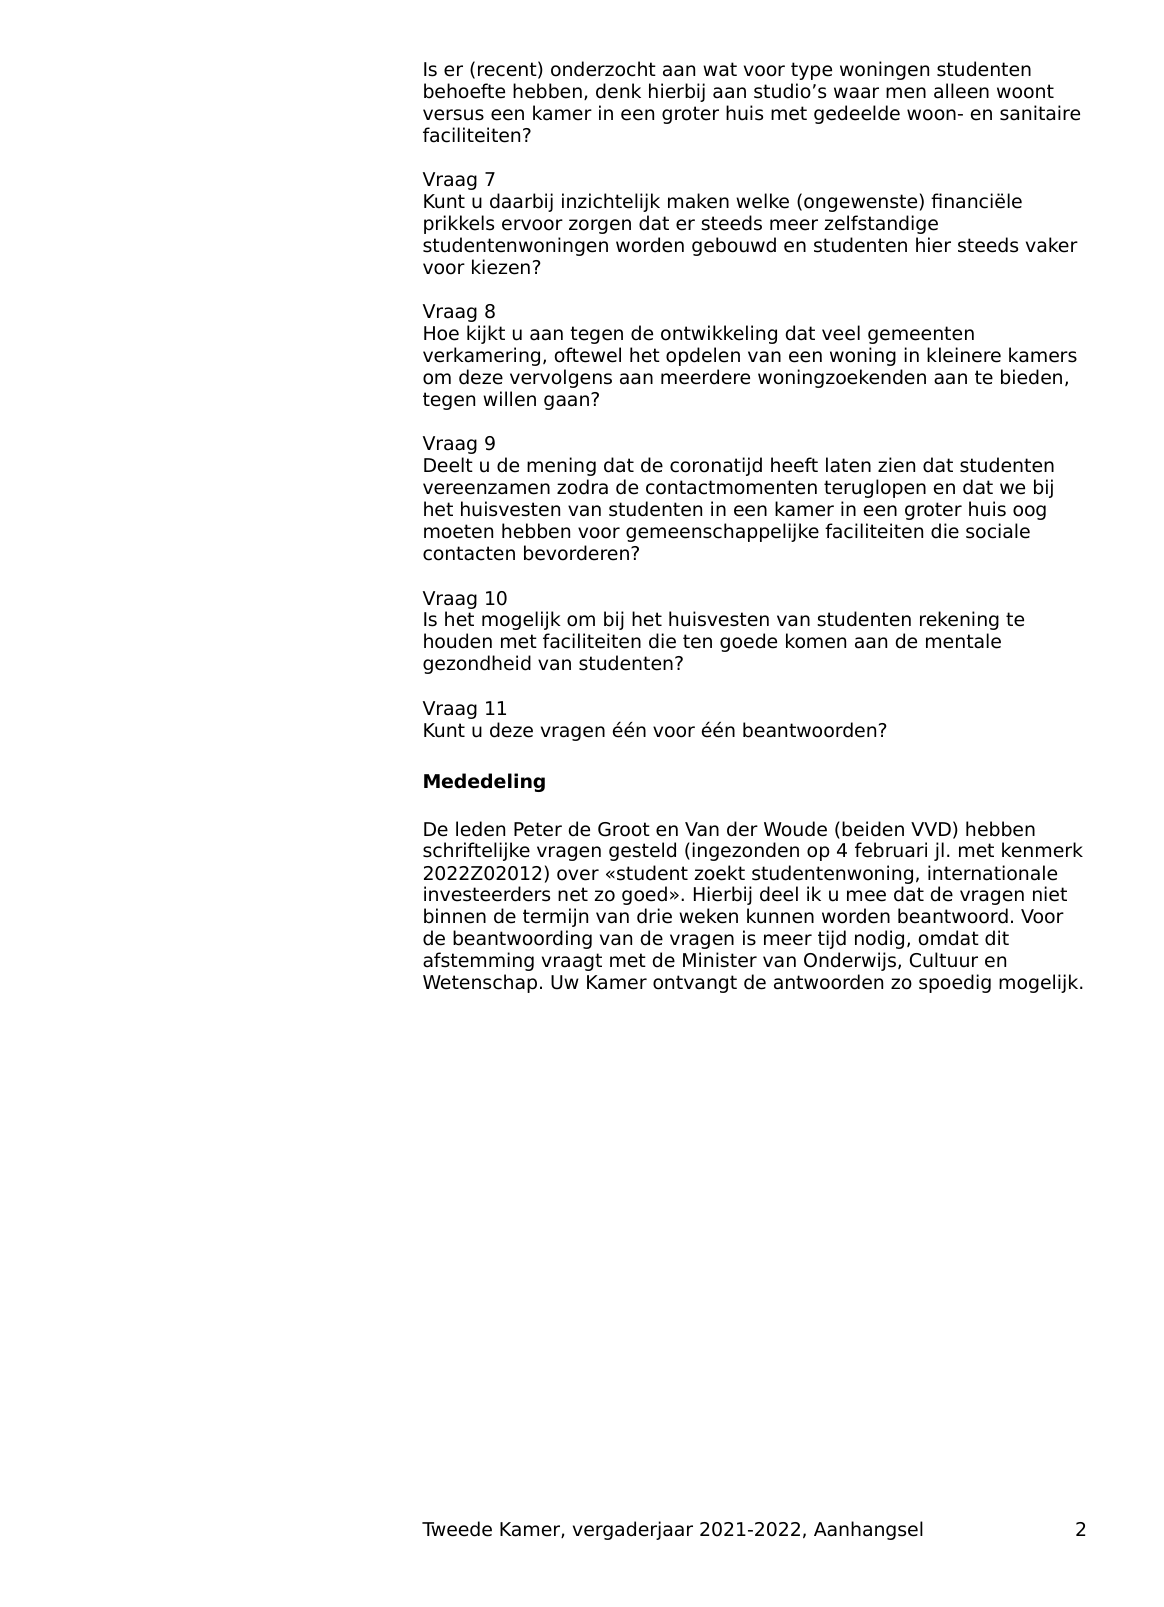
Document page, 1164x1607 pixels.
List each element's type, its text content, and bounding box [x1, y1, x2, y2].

text Vraag 7 [422, 169, 1087, 191]
text Vraag 8 [422, 301, 1087, 323]
text Vraag 10 [422, 587, 1087, 609]
text Deelt u de mening dat de coronatijd heeft laten zien dat studenten vereenzamen zodra de contactmomenten teruglopen en dat we bij het huisvesten van studenten in een kamer in een groter huis oog moeten hebben voor gemeenschappelijke faciliteiten die sociale contacten bevorderen? [422, 455, 1087, 565]
text Kunt u daarbij inzichtelijk maken welke (ongewenste) financiële prikkels ervoor zorgen dat er steeds meer zelfstandige studentenwoningen worden gebouwd en studenten hier steeds vaker voor kiezen? [422, 191, 1087, 279]
text Is het mogelijk om bij het huisvesten van studenten rekening te houden met faciliteiten die ten goede komen aan de mentale gezondheid van studenten? [422, 609, 1087, 675]
text Is er (recent) onderzocht aan wat voor type woningen studenten behoefte hebben, denk hierbij aan studio’s waar men alleen woont versus een kamer in een groter huis met gedeelde woon- en sanitaire faciliteiten? [422, 59, 1087, 147]
text Vraag 9 [422, 433, 1087, 455]
text Vraag 11 [422, 697, 1087, 719]
text Kunt u deze vragen één voor één beantwoorden? [422, 719, 1087, 741]
text De leden Peter de Groot en Van der Woude (beiden VVD) hebben schriftelijke vragen gesteld (ingezonden op 4 februari jl. met kenmerk 2022Z02012) over «student zoekt studentenwoning, internationale investeerders net zo goed». Hierbij deel ik u mee dat de vragen niet binnen de termijn van drie weken kunnen worden beantwoord. Voor de beantwoording van de vragen is meer tijd nodig, omdat dit afstemming vraagt met de Minister van Onderwijs, Cultuur en Wetenschap. Uw Kamer ontvangt de antwoorden zo spoedig mogelijk. [422, 818, 1087, 994]
subtitle Mededeling [422, 771, 1087, 793]
text Hoe kijkt u aan tegen de ontwikkeling dat veel gemeenten verkamering, oftewel het opdelen van een woning in kleinere kamers om deze vervolgens aan meerdere woningzoekenden aan te bieden, tegen willen gaan? [422, 323, 1087, 411]
